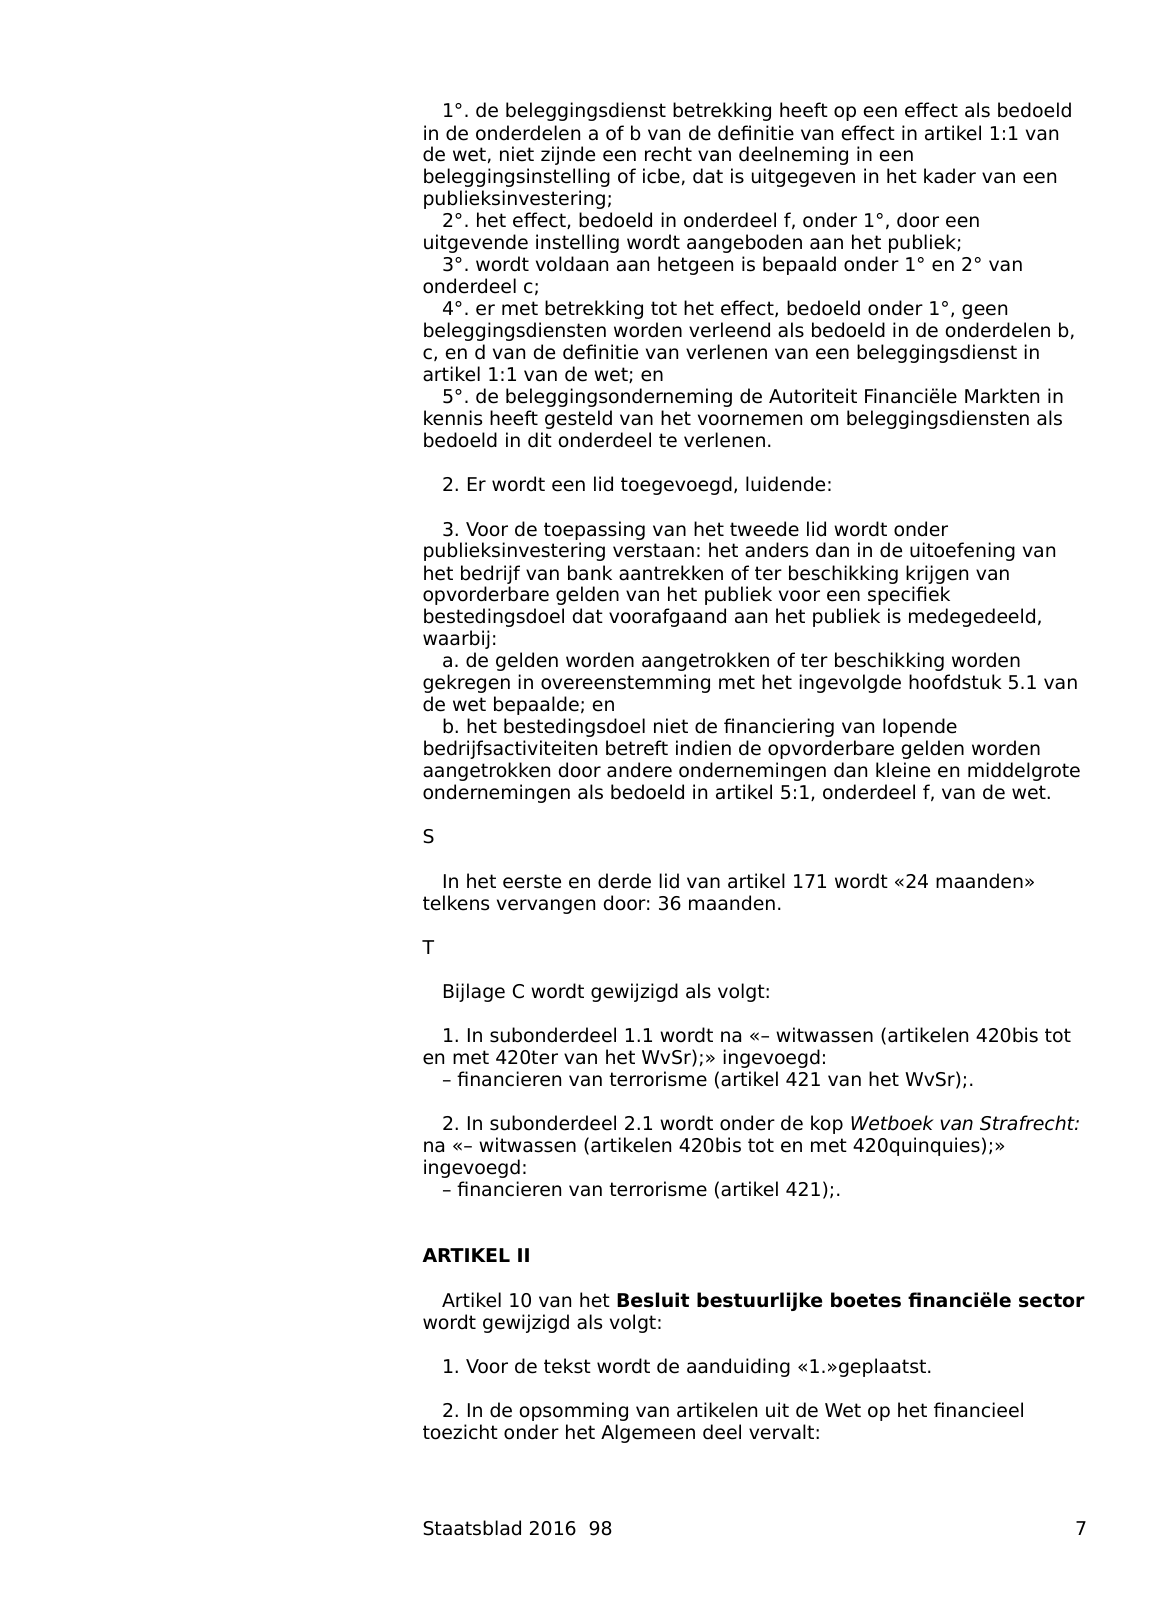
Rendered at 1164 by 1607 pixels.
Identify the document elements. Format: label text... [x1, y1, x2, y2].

text 4°. er met betrekking tot het effect, bedoeld onder 1°, geen beleggingsdiensten worden verleend als bedoeld in de onderdelen b, c, en d van de definitie van verlenen van een beleggingsdienst in artikel 1:1 van de wet; en [422, 298, 1087, 386]
text 1. Voor de tekst wordt de aanduiding «1.»geplaatst. [422, 1356, 1087, 1378]
text 3. Voor de toepassing van het tweede lid wordt onder publieksinvestering verstaan: het anders dan in de uitoefening van het bedrijf van bank aantrekken of ter beschikking krijgen van opvorderbare gelden van het publiek voor een specifiek bestedingsdoel dat voorafgaand aan het publiek is medegedeeld, waarbij: [422, 518, 1087, 650]
text Artikel 10 van het Besluit bestuurlijke boetes financiële sector wordt gewijzigd als volgt: [422, 1289, 1087, 1333]
text 2°. het effect, bedoeld in onderdeel f, onder 1°, door een uitgevende instelling wordt aangeboden aan het publiek; [422, 210, 1087, 254]
text In het eerste en derde lid van artikel 171 wordt «24 maanden» telkens vervangen door: 36 maanden. [422, 871, 1087, 914]
text 1°. de beleggingsdienst betrekking heeft op een effect als bedoeld in de onderdelen a of b van de definitie van effect in artikel 1:1 van de wet, niet zijnde een recht van deelneming in een beleggingsinstelling of icbe, dat is uitgegeven in het kader van een publieksinvestering; [422, 100, 1087, 210]
text 2. Er wordt een lid toegevoegd, luidende: [422, 474, 1087, 496]
subtitle ARTIKEL II [422, 1245, 1087, 1267]
text a. de gelden worden aangetrokken of ter beschikking worden gekregen in overeenstemming met het ingevolgde hoofdstuk 5.1 van de wet bepaalde; en [422, 650, 1087, 716]
text Bijlage C wordt gewijzigd als volgt: [422, 981, 1087, 1003]
text – financieren van terrorisme (artikel 421 van het WvSr);. [422, 1069, 1087, 1091]
text b. het bestedingsdoel niet de financiering van lopende bedrijfsactiviteiten betreft indien de opvorderbare gelden worden aangetrokken door andere ondernemingen dan kleine en middelgrote ondernemingen als bedoeld in artikel 5:1, onderdeel f, van de wet. [422, 716, 1087, 804]
text – financieren van terrorisme (artikel 421);. [422, 1179, 1087, 1201]
text S [422, 826, 1087, 848]
text 1. In subonderdeel 1.1 wordt na «– witwassen (artikelen 420bis tot en met 420ter van het WvSr);» ingevoegd: [422, 1025, 1087, 1069]
text T [422, 937, 1087, 959]
text 2. In subonderdeel 2.1 wordt onder de kop Wetboek van Strafrecht: na «– witwassen (artikelen 420bis tot en met 420quinquies);» ingevoegd: [422, 1113, 1087, 1179]
text 3°. wordt voldaan aan hetgeen is bepaald onder 1° en 2° van onderdeel c; [422, 254, 1087, 298]
text 2. In de opsomming van artikelen uit de Wet op het financieel toezicht onder het Algemeen deel vervalt: [422, 1400, 1087, 1444]
text 5°. de beleggingsonderneming de Autoriteit Financiële Markten in kennis heeft gesteld van het voornemen om beleggingsdiensten als bedoeld in dit onderdeel te verlenen. [422, 386, 1087, 452]
